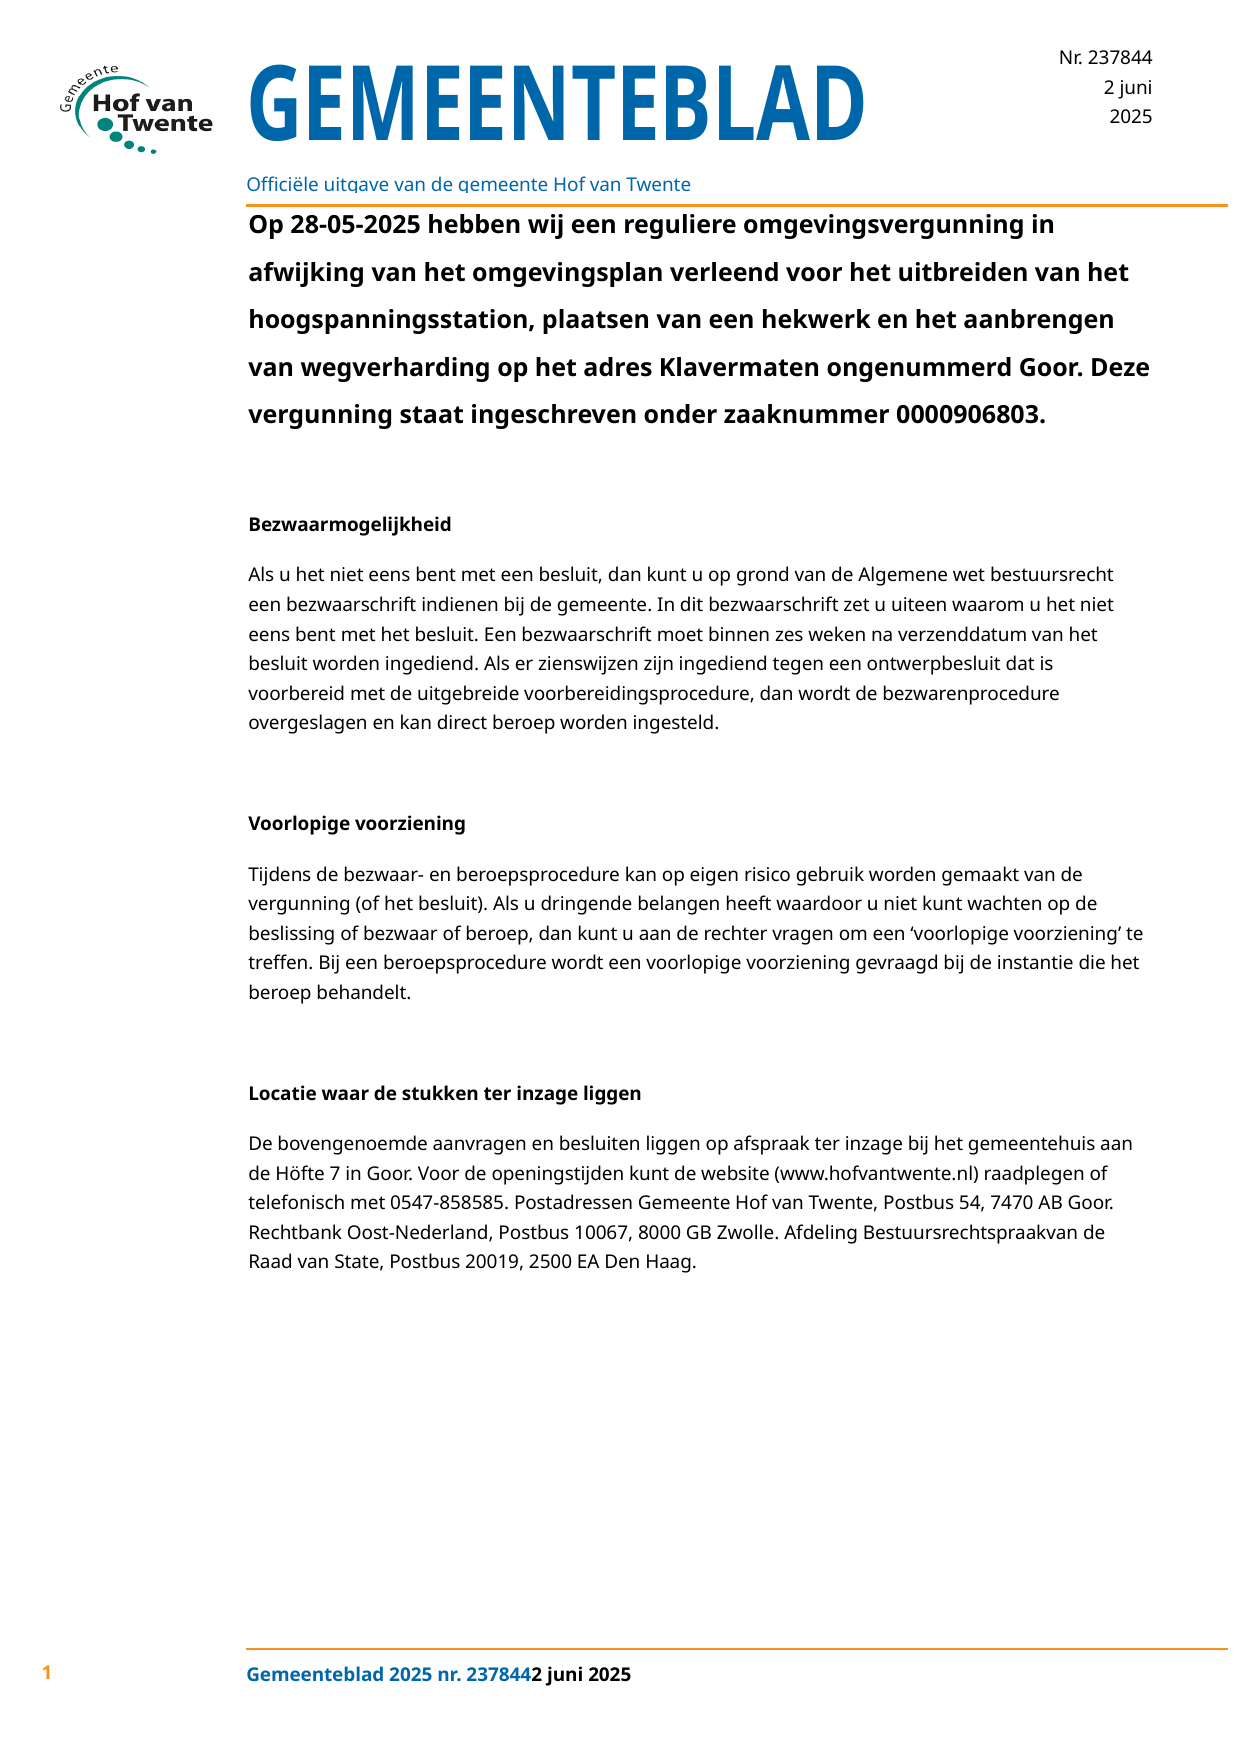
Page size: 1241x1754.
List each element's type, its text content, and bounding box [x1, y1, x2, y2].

text Bezwaarmogelijkheid [248, 511, 1152, 537]
text Voorlopige voorziening [248, 810, 1152, 836]
text Locatie waar de stukken ter inzage liggen [248, 1080, 1152, 1106]
text Tijdens de bezwaar- en beroepsprocedure kan op eigen risico gebruik worden gemaakt van de vergunning (of het besluit). Als u dringende belangen heeft waardoor u niet kunt wachten op de beslissing of bezwaar of beroep, dan kunt u aan de rechter vragen om een ‘voorlopige voorziening’ te treffen. Bij een beroepsprocedure wordt een voorlopige voorziening gevraagd bij de instantie die het beroep behandelt. [248, 861, 1152, 1005]
text Op 28-05-2025 hebben wij een reguliere omgevingsvergunning in afwijking van het omgevingsplan verleend voor het uitbreiden van het hoogspanningsstation, plaatsen van een hekwerk en het aanbrengen van wegverharding op het adres Klavermaten ongenummerd Goor. Deze vergunning staat ingeschreven onder zaaknummer 0000906803. [248, 207, 1152, 431]
text De bovengenoemde aanvragen en besluiten liggen op afspraak ter inzage bij het gemeentehuis aan de Höfte 7 in Goor. Voor de openingstijden kunt de website (www.hofvantwente.nl) raadplegen of telefonisch met 0547-858585. Postadressen Gemeente Hof van Twente, Postbus 54, 7470 AB Goor. Rechtbank Oost-Nederland, Postbus 10067, 8000 GB Zwolle. Afdeling Bestuursrechtspraakvan de Raad van State, Postbus 20019, 2500 EA Den Haag. [248, 1130, 1152, 1274]
text Als u het niet eens bent met een besluit, dan kunt u op grond van de Algemene wet bestuursrecht een bezwaarschrift indienen bij de gemeente. In dit bezwaarschrift zet u uiteen waarom u het niet eens bent met het besluit. Een bezwaarschrift moet binnen zes weken na verzenddatum van het besluit worden ingediend. Als er zienswijzen zijn ingediend tegen een ontwerpbesluit dat is voorbereid met de uitgebreide voorbereidingsprocedure, dan wordt de bezwarenprocedure overgeslagen en kan direct beroep worden ingesteld. [248, 562, 1152, 735]
picture [41, 47, 231, 172]
